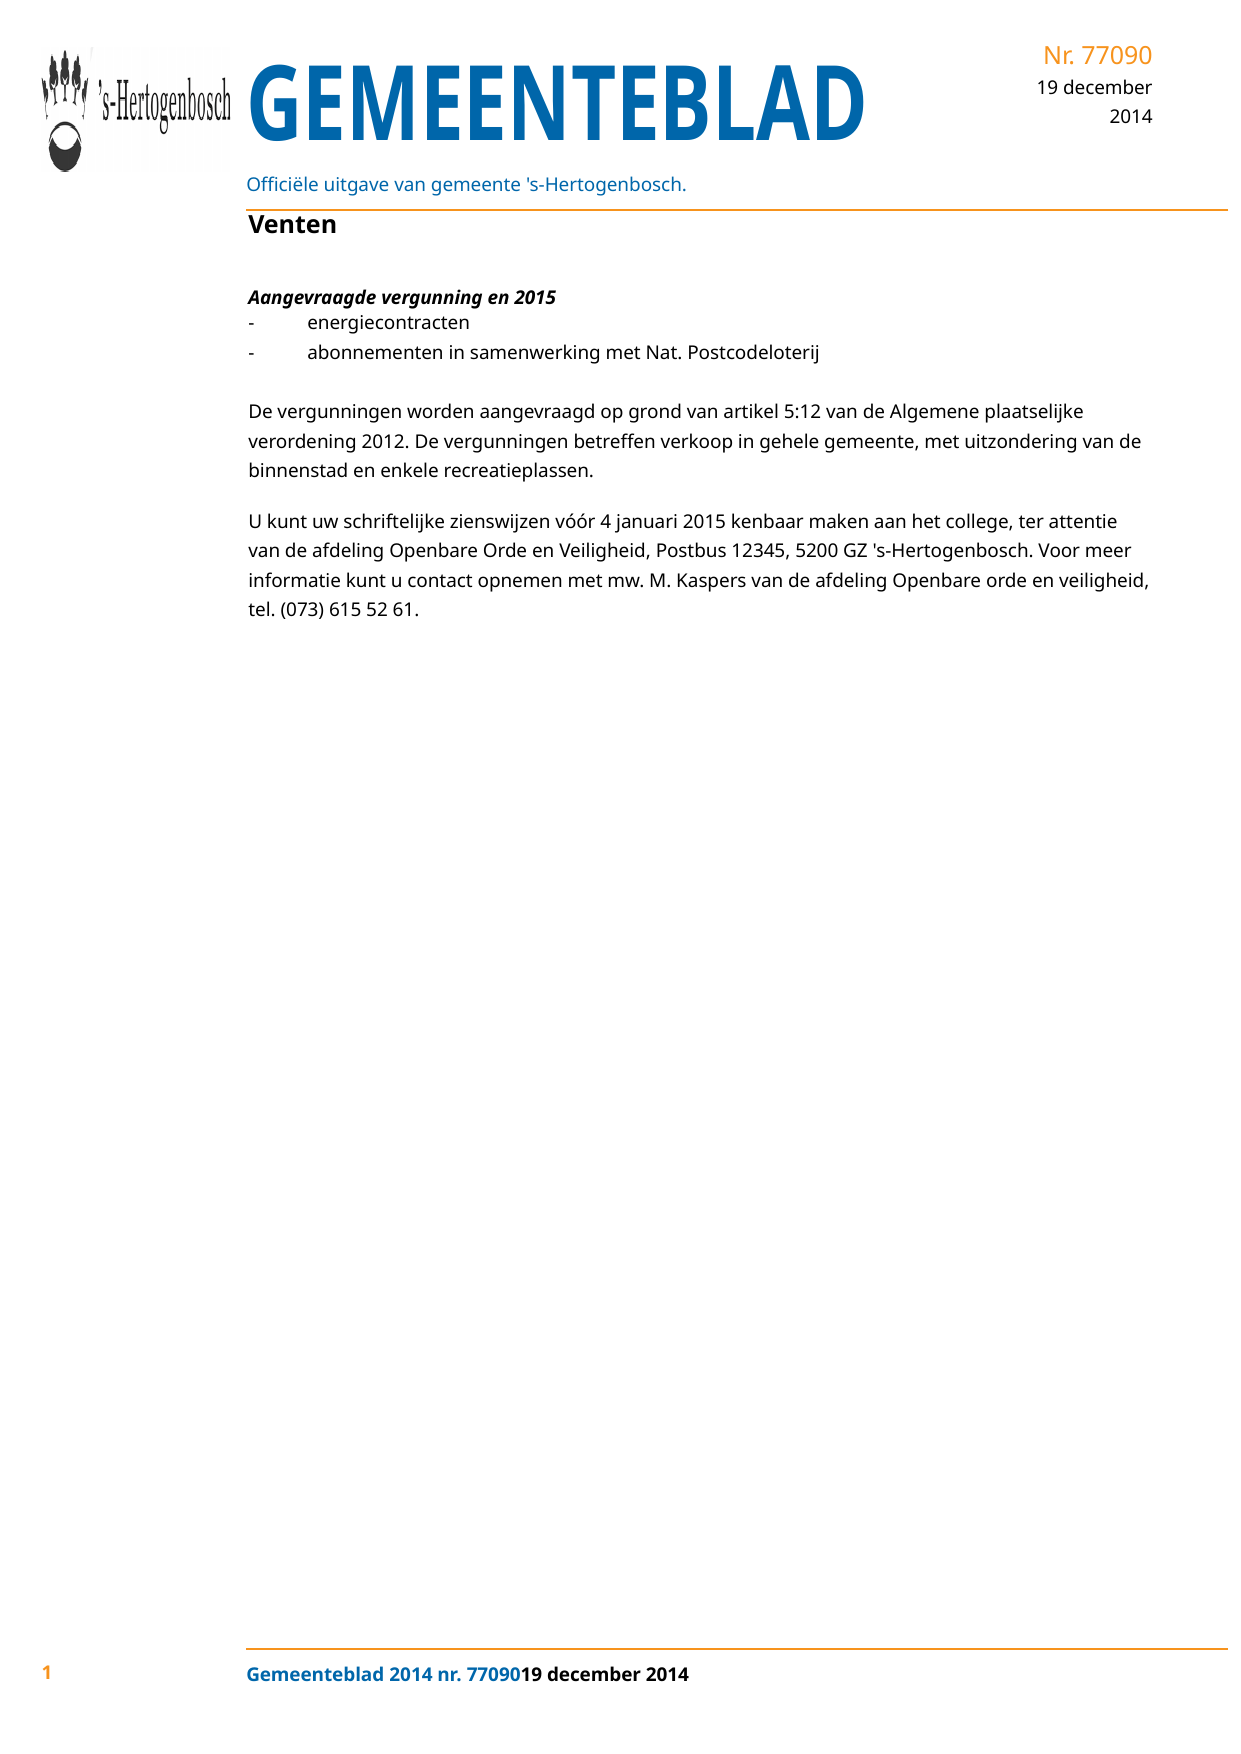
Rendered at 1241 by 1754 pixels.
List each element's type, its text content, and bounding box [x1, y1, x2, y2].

list abonnementen in samenwerking met Nat. Postcodeloterij [248, 339, 1152, 365]
text De vergunningen worden aangevraagd op grond van artikel 5:12 van de Algemene plaatselijke verordening 2012. De vergunningen betreffen verkoop in gehele gemeente, met uitzondering van de binnenstad en enkele recreatieplassen. [248, 398, 1152, 483]
text Aangevraagde vergunning en 2015 [248, 284, 1152, 309]
text Venten [248, 211, 1152, 241]
text U kunt uw schriftelijke zienswijzen vóór 4 januari 2015 kenbaar maken aan het college, ter attentie van de afdeling Openbare Orde en Veiligheid, Postbus 12345, 5200 GZ 's-Hertogenbosch. Voor meer informatie kunt u contact opnemen met mw. M. Kaspers van de afdeling Openbare orde en veiligheid, tel. (073) 615 52 61. [248, 508, 1152, 622]
picture [41, 47, 231, 172]
list energiecontracten [248, 309, 1152, 335]
